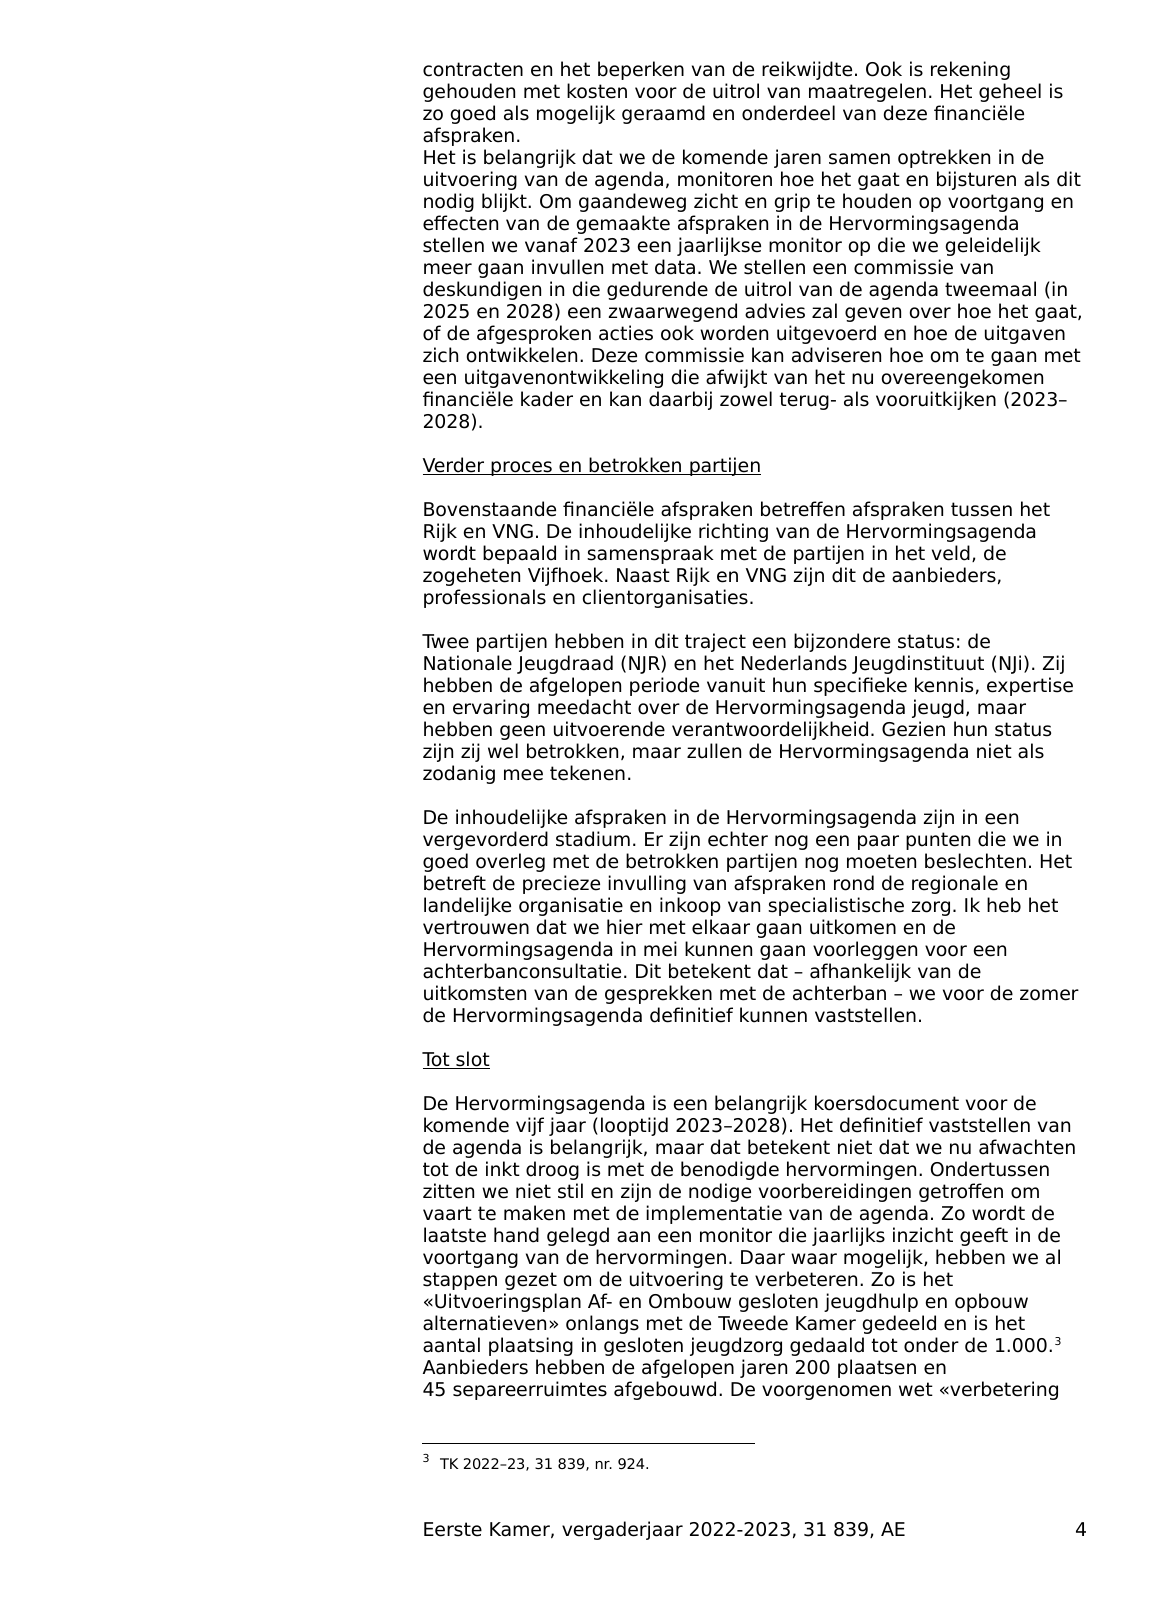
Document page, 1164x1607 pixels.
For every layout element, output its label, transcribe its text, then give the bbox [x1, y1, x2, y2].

text Bovenstaande financiële afspraken betreffen afspraken tussen het Rijk en VNG. De inhoudelijke richting van de Hervormingsagenda wordt bepaald in samenspraak met de partijen in het veld, de zogeheten Vijfhoek. Naast Rijk en VNG zijn dit de aanbieders, professionals en clientorganisaties. [422, 499, 1087, 609]
text De Hervormingsagenda is een belangrijk koersdocument voor de komende vijf jaar (looptijd 2023–2028). Het definitief vaststellen van de agenda is belangrijk, maar dat betekent niet dat we nu afwachten tot de inkt droog is met de benodigde hervormingen. Ondertussen zitten we niet stil en zijn de nodige voorbereidingen getroffen om vaart te maken met de implementatie van de agenda. Zo wordt de laatste hand gelegd aan een monitor die jaarlijks inzicht geeft in de voortgang van de hervormingen. Daar waar mogelijk, hebben we al stappen gezet om de uitvoering te verbeteren. Zo is het «Uitvoeringsplan Af- en Ombouw gesloten jeugdhulp en opbouw alternatieven» onlangs met de Tweede Kamer gedeeld en is het aantal plaatsing in gesloten jeugdzorg gedaald tot onder de 1.000. Aanbieders hebben de afgelopen jaren 200 plaatsen en 45 separeerruimtes afgebouwd. De voorgenomen wet «verbetering [422, 1093, 1087, 1401]
text TK 2022–23, 31 839, nr. 924. [422, 1452, 1087, 1474]
text De inhoudelijke afspraken in de Hervormingsagenda zijn in een vergevorderd stadium. Er zijn echter nog een paar punten die we in goed overleg met de betrokken partijen nog moeten beslechten. Het betreft de precieze invulling van afspraken rond de regionale en landelijke organisatie en inkoop van specialistische zorg. Ik heb het vertrouwen dat we hier met elkaar gaan uitkomen en de Hervormingsagenda in mei kunnen gaan voorleggen voor een achterbanconsultatie. Dit betekent dat – afhankelijk van de uitkomsten van de gesprekken met de achterban – we voor de zomer de Hervormingsagenda definitief kunnen vaststellen. [422, 807, 1087, 1027]
text contracten en het beperken van de reikwijdte. Ook is rekening gehouden met kosten voor de uitrol van maatregelen. Het geheel is zo goed als mogelijk geraamd en onderdeel van deze financiële afspraken. [422, 59, 1087, 147]
text Het is belangrijk dat we de komende jaren samen optrekken in de uitvoering van de agenda, monitoren hoe het gaat en bijsturen als dit nodig blijkt. Om gaandeweg zicht en grip te houden op voortgang en effecten van de gemaakte afspraken in de Hervormingsagenda stellen we vanaf 2023 een jaarlijkse monitor op die we geleidelijk meer gaan invullen met data. We stellen een commissie van deskundigen in die gedurende de uitrol van de agenda tweemaal (in 2025 en 2028) een zwaarwegend advies zal geven over hoe het gaat, of de afgesproken acties ook worden uitgevoerd en hoe de uitgaven zich ontwikkelen. Deze commissie kan adviseren hoe om te gaan met een uitgavenontwikkeling die afwijkt van het nu overeengekomen financiële kader en kan daarbij zowel terug- als vooruitkijken (2023–2028). [422, 147, 1087, 433]
subtitle Verder proces en betrokken partijen [422, 455, 1087, 477]
subtitle Tot slot [422, 1049, 1087, 1071]
text Twee partijen hebben in dit traject een bijzondere status: de Nationale Jeugdraad (NJR) en het Nederlands Jeugdinstituut (NJi). Zij hebben de afgelopen periode vanuit hun specifieke kennis, expertise en ervaring meedacht over de Hervormingsagenda jeugd, maar hebben geen uitvoerende verantwoordelijkheid. Gezien hun status zijn zij wel betrokken, maar zullen de Hervormingsagenda niet als zodanig mee tekenen. [422, 631, 1087, 785]
